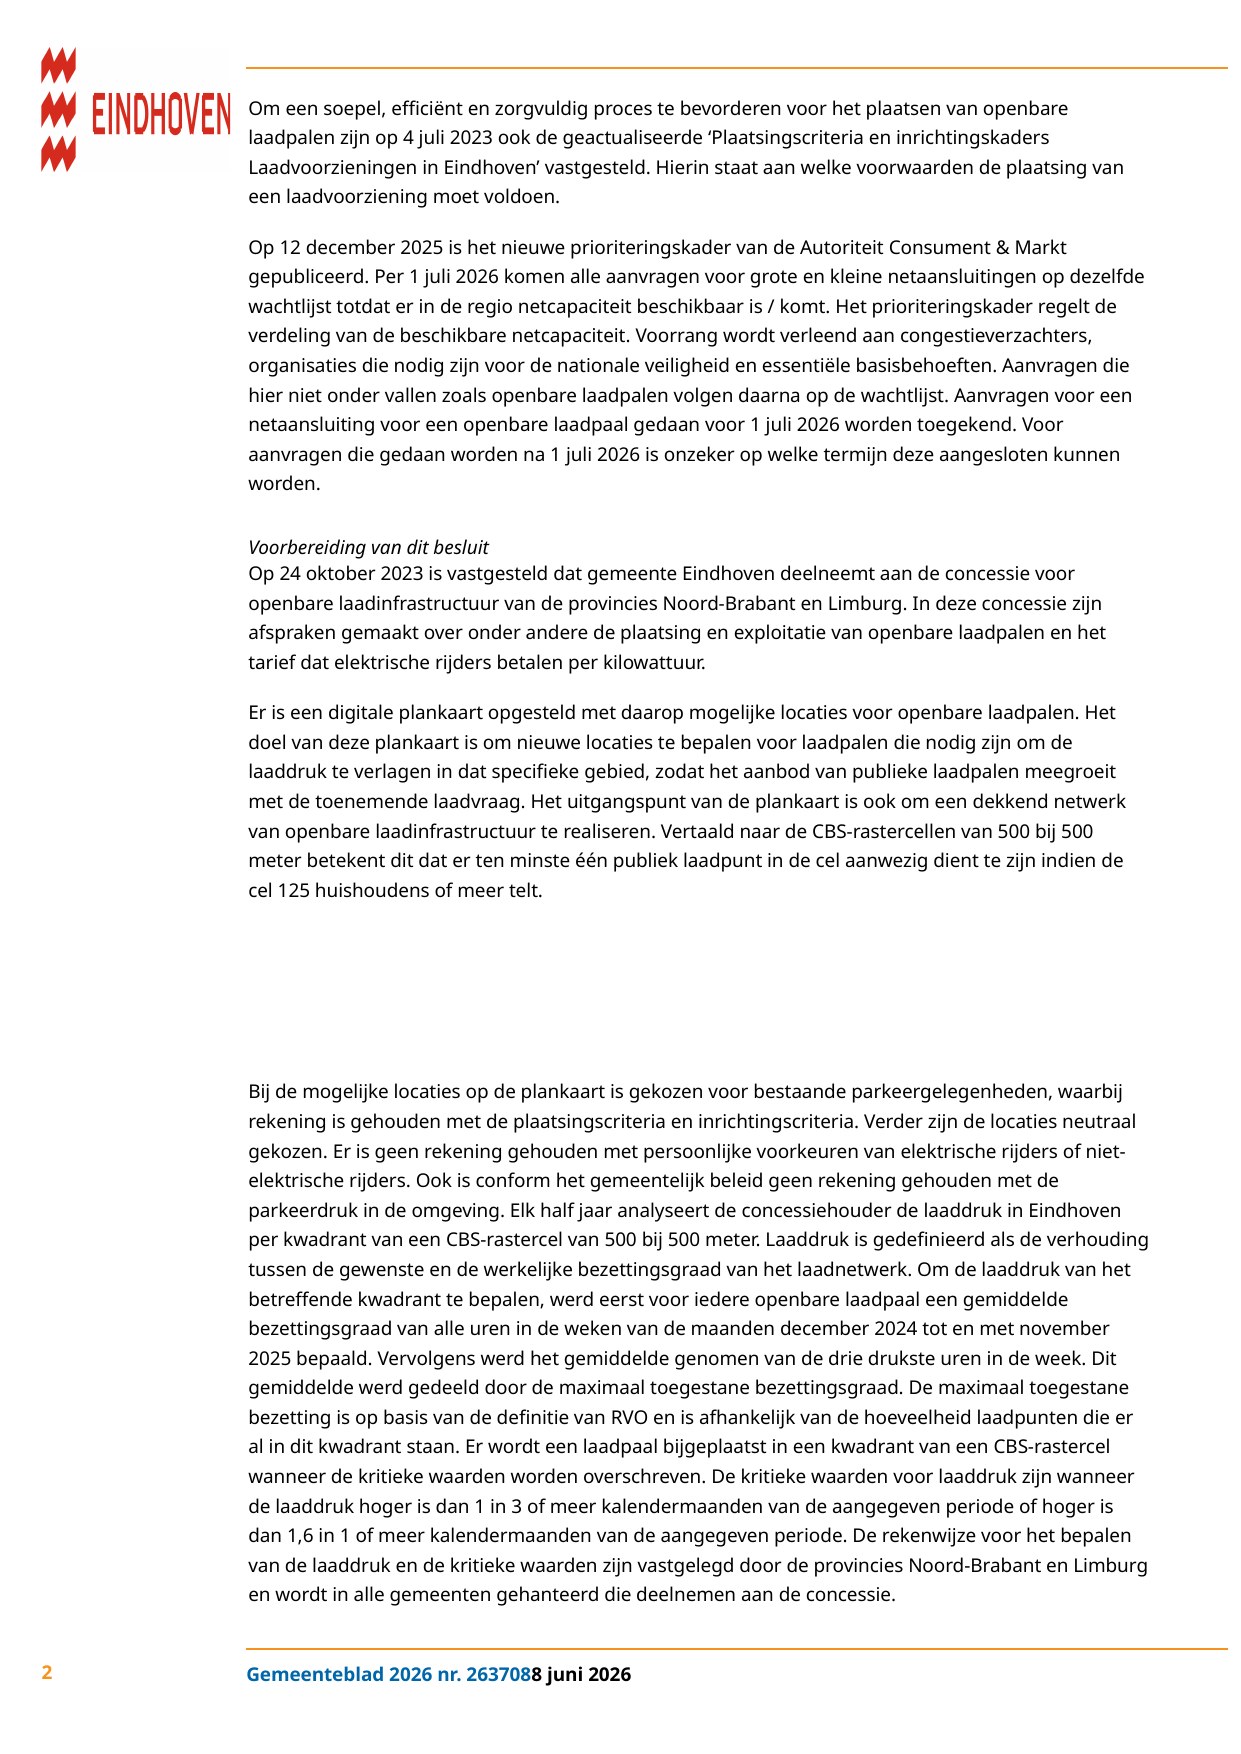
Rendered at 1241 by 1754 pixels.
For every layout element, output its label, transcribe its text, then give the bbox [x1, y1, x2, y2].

text Op 24 oktober 2023 is vastgesteld dat gemeente Eindhoven deelneemt aan de concessie voor openbare laadinfrastructuur van de provincies Noord-Brabant en Limburg. In deze concessie zijn afspraken gemaakt over onder andere de plaatsing en exploitatie van openbare laadpalen en het tarief dat elektrische rijders betalen per kilowattuur. [248, 560, 1152, 675]
text Om een soepel, efficiënt en zorgvuldig proces te bevorderen voor het plaatsen van openbare laadpalen zijn op 4 juli 2023 ook de geactualiseerde ‘Plaatsingscriteria en inrichtingskaders Laadvoorzieningen in Eindhoven’ vastgesteld. Hierin staat aan welke voorwaarden de plaatsing van een laadvoorziening moet voldoen. [248, 95, 1152, 209]
text Er is een digitale plankaart opgesteld met daarop mogelijke locaties voor openbare laadpalen. Het doel van deze plankaart is om nieuwe locaties te bepalen voor laadpalen die nodig zijn om de laaddruk te verlagen in dat specifieke gebied, zodat het aanbod van publieke laadpalen meegroeit met de toenemende laadvraag. Het uitgangspunt van de plankaart is ook om een dekkend netwerk van openbare laadinfrastructuur te realiseren. Vertaald naar de CBS-rastercellen van 500 bij 500 meter betekent dit dat er ten minste één publiek laadpunt in de cel aanwezig dient te zijn indien de cel 125 huishoudens of meer telt. [248, 699, 1152, 903]
text Bij de mogelijke locaties op de plankaart is gekozen voor bestaande parkeergelegenheden, waarbij rekening is gehouden met de plaatsingscriteria en inrichtingscriteria. Verder zijn de locaties neutraal gekozen. Er is geen rekening gehouden met persoonlijke voorkeuren van elektrische rijders of niet-elektrische rijders. Ook is conform het gemeentelijk beleid geen rekening gehouden met de parkeerdruk in de omgeving. Elk half jaar analyseert de concessiehouder de laaddruk in Eindhoven per kwadrant van een CBS-rastercel van 500 bij 500 meter. Laaddruk is gedefinieerd als de verhouding tussen de gewenste en de werkelijke bezettingsgraad van het laadnetwerk. Om de laaddruk van het betreffende kwadrant te bepalen, werd eerst voor iedere openbare laadpaal een gemiddelde bezettingsgraad van alle uren in de weken van de maanden december 2024 tot en met november 2025 bepaald. Vervolgens werd het gemiddelde genomen van de drie drukste uren in de week. Dit gemiddelde werd gedeeld door de maximaal toegestane bezettingsgraad. De maximaal toegestane bezetting is op basis van de definitie van RVO en is afhankelijk van de hoeveelheid laadpunten die er al in dit kwadrant staan. Er wordt een laadpaal bijgeplaatst in een kwadrant van een CBS-rastercel wanneer de kritieke waarden worden overschreven. De kritieke waarden voor laaddruk zijn wanneer de laaddruk hoger is dan 1 in 3 of meer kalendermaanden van de aangegeven periode of hoger is dan 1,6 in 1 of meer kalendermaanden van de aangegeven periode. De rekenwijze voor het bepalen van de laaddruk en de kritieke waarden zijn vastgelegd door de provincies Noord-Brabant en Limburg en wordt in alle gemeenten gehanteerd die deelnemen aan de concessie. [248, 1079, 1152, 1607]
text Op 12 december 2025 is het nieuwe prioriteringskader van de Autoriteit Consument & Markt gepubliceerd. Per 1 juli 2026 komen alle aanvragen voor grote en kleine netaansluitingen op dezelfde wachtlijst totdat er in de regio netcapaciteit beschikbaar is / komt. Het prioriteringskader regelt de verdeling van de beschikbare netcapaciteit. Voorrang wordt verleend aan congestieverzachters, organisaties die nodig zijn voor de nationale veiligheid en essentiële basisbehoeften. Aanvragen die hier niet onder vallen zoals openbare laadpalen volgen daarna op de wachtlijst. Aanvragen voor een netaansluiting voor een openbare laadpaal gedaan voor 1 juli 2026 worden toegekend. Voor aanvragen die gedaan worden na 1 juli 2026 is onzeker op welke termijn deze aangesloten kunnen worden. [248, 234, 1152, 496]
picture [41, 47, 231, 172]
text Voorbereiding van dit besluit [248, 534, 1152, 560]
